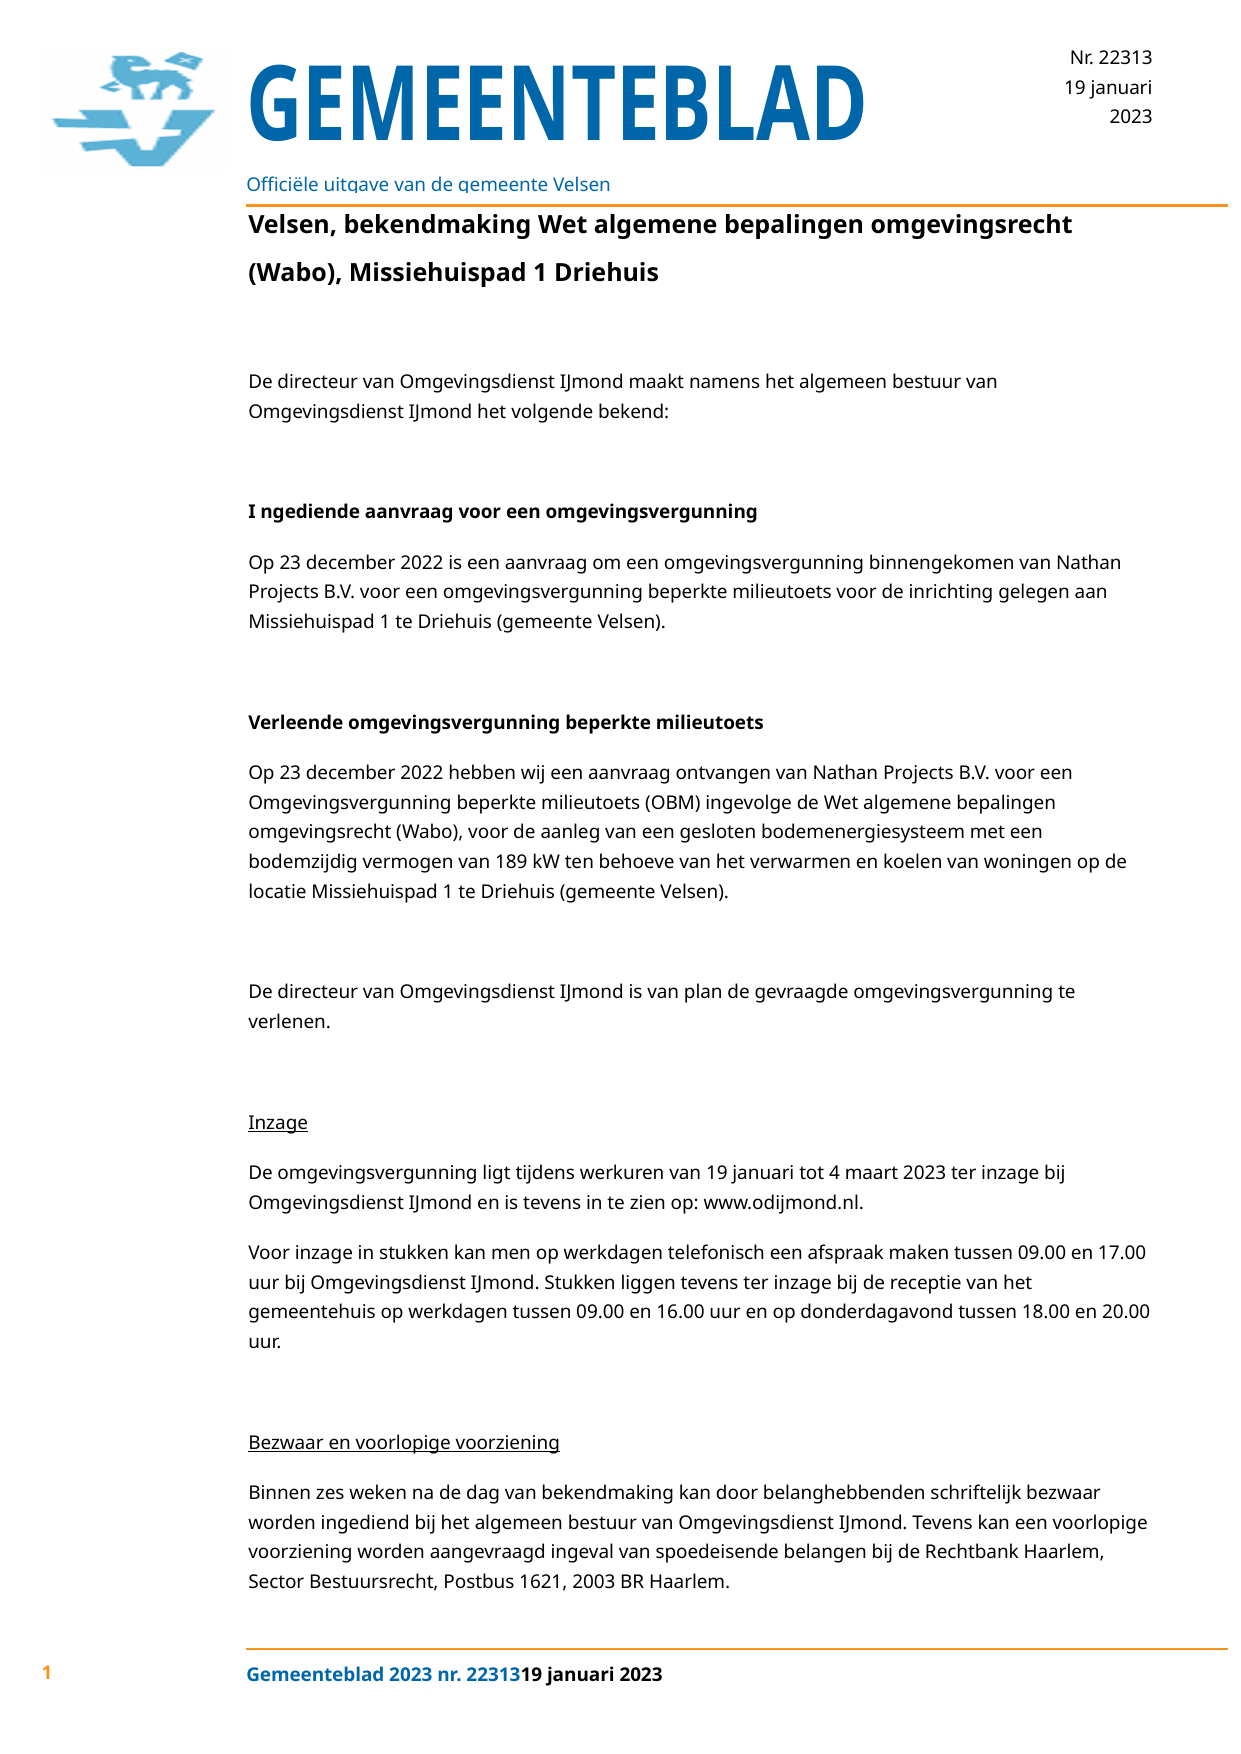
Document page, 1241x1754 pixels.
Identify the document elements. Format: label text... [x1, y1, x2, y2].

text De omgevingsvergunning ligt tijdens werkuren van 19 januari tot 4 maart 2023 ter inzage bij Omgevingsdienst IJmond en is tevens in te zien op: www.odijmond.nl. [248, 1159, 1152, 1215]
text Binnen zes weken na de dag van bekendmaking kan door belanghebbenden schriftelijk bezwaar worden ingediend bij het algemeen bestuur van Omgevingsdienst IJmond. Tevens kan een voorlopige voorziening worden aangevraagd ingeval van spoedeisende belangen bij de Rechtbank Haarlem, Sector Bestuursrecht, Postbus 1621, 2003 BR Haarlem. [248, 1479, 1152, 1594]
text Op 23 december 2022 is een aanvraag om een omgevingsvergunning binnengekomen van Nathan Projects B.V. voor een omgevingsvergunning beperkte milieutoets voor de inrichting gelegen aan Missiehuispad 1 te Driehuis (gemeente Velsen). [248, 549, 1152, 634]
text De directeur van Omgevingsdienst IJmond is van plan de gevraagde omgevingsvergunning te verlenen. [248, 979, 1152, 1034]
text I ngediende aanvraag voor een omgevingsvergunning [248, 499, 1152, 524]
text Op 23 december 2022 hebben wij een aanvraag ontvangen van Nathan Projects B.V. voor een Omgevingsvergunning beperkte milieutoets (OBM) ingevolge de Wet algemene bepalingen omgevingsrecht (Wabo), voor de aanleg van een gesloten bodemenergiesysteem met een bodemzijdig vermogen van 189 kW ten behoeve van het verwarmen en koelen van woningen op de locatie Missiehuispad 1 te Driehuis (gemeente Velsen). [248, 759, 1152, 904]
text Verleende omgevingsvergunning beperkte milieutoets [248, 709, 1152, 735]
text Inzage [248, 1109, 1152, 1135]
text De directeur van Omgevingsdienst IJmond maakt namens het algemeen bestuur van Omgevingsdienst IJmond het volgende bekend: [248, 368, 1152, 424]
text Velsen, bekendmaking Wet algemene bepalingen omgevingsrecht (Wabo), Missiehuispad 1 Driehuis [248, 207, 1152, 288]
text Voor inzage in stukken kan men op werkdagen telefonisch een afspraak maken tussen 09.00 en 17.00 uur bij Omgevingsdienst IJmond. Stukken liggen tevens ter inzage bij de receptie van het gemeentehuis op werkdagen tussen 09.00 en 16.00 uur en op donderdagavond tussen 18.00 en 20.00 uur. [248, 1239, 1152, 1354]
text Bezwaar en voorlopige voorziening [248, 1429, 1152, 1455]
picture [41, 47, 231, 172]
